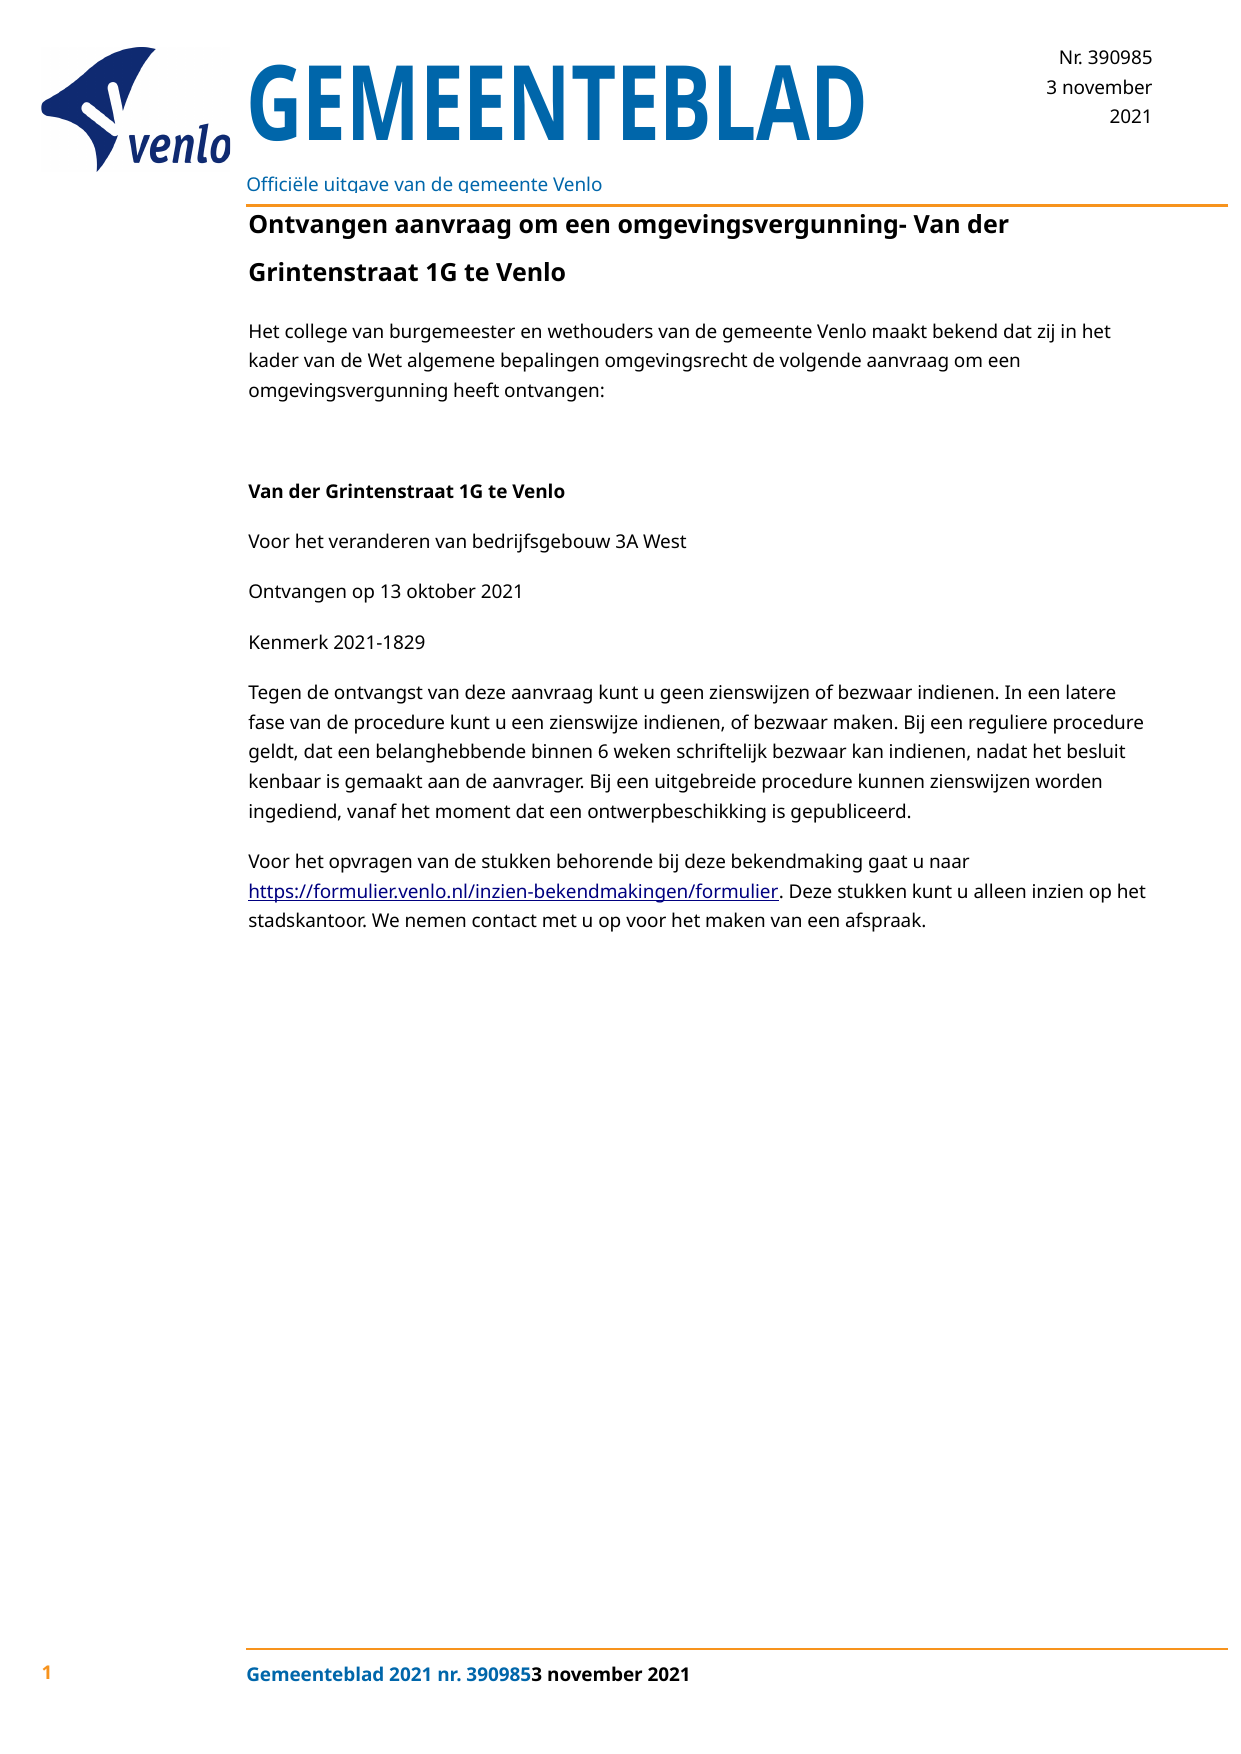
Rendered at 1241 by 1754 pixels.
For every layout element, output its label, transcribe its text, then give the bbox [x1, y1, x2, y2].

text Tegen de ontvangst van deze aanvraag kunt u geen zienswijzen of bezwaar indienen. In een latere fase van de procedure kunt u een zienswijze indienen, of bezwaar maken. Bij een reguliere procedure geldt, dat een belanghebbende binnen 6 weken schriftelijk bezwaar kan indienen, nadat het besluit kenbaar is gemaakt aan de aanvrager. Bij een uitgebreide procedure kunnen zienswijzen worden ingediend, vanaf het moment dat een ontwerpbeschikking is gepubliceerd. [248, 679, 1152, 824]
text Van der Grintenstraat 1G te Venlo [248, 478, 1152, 504]
text Voor het opvragen van de stukken behorende bij deze bekendmaking gaat u naar https://formulier.venlo.nl/inzien-bekendmakingen/formulier. Deze stukken kunt u alleen inzien op het stadskantoor. We nemen contact met u op voor het maken van een afspraak. [248, 848, 1152, 933]
text Ontvangen aanvraag om een omgevingsvergunning- Van der Grintenstraat 1G te Venlo [248, 207, 1152, 288]
text Voor het veranderen van bedrijfsgebouw 3A West [248, 528, 1152, 554]
text Ontvangen op 13 oktober 2021 [248, 579, 1152, 604]
text Het college van burgemeester en wethouders van de gemeente Venlo maakt bekend dat zij in het kader van de Wet algemene bepalingen omgevingsrecht de volgende aanvraag om een omgevingsvergunning heeft ontvangen: [248, 318, 1152, 403]
picture [41, 47, 231, 172]
text Kenmerk 2021-1829 [248, 629, 1152, 655]
